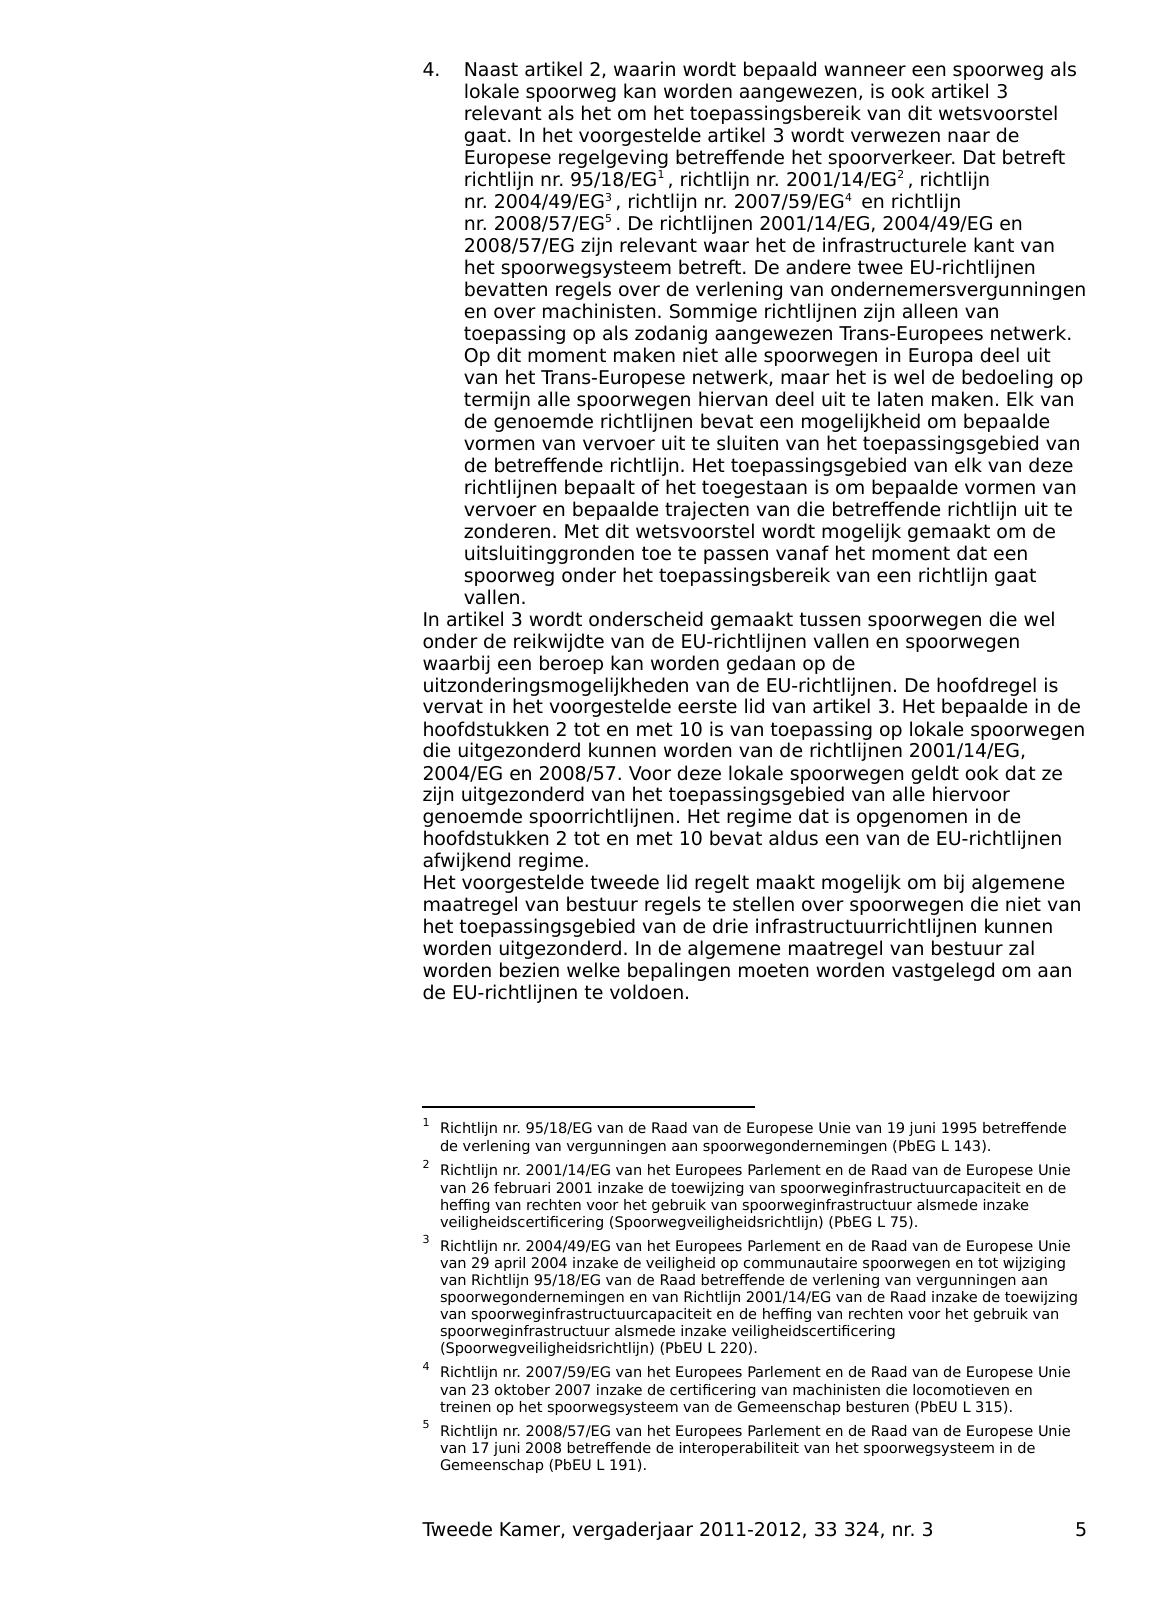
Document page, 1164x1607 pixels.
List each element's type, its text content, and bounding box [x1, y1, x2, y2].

text Richtlijn nr. 2007/59/EG van het Europees Parlement en de Raad van de Europese Unie van 23 oktober 2007 inzake de certificering van machinisten die locomotieven en treinen op het spoorwegsysteem van de Gemeenschap besturen (PbEU L 315). [422, 1360, 1087, 1416]
text Richtlijn nr. 2008/57/EG van het Europees Parlement en de Raad van de Europese Unie van 17 juni 2008 betreffende de interoperabiliteit van het spoorwegsysteem in de Gemeenschap (PbEU L 191). [422, 1418, 1087, 1474]
text Richtlijn nr. 2004/49/EG van het Europees Parlement en de Raad van de Europese Unie van 29 april 2004 inzake de veiligheid op communautaire spoorwegen en tot wijziging van Richtlijn 95/18/EG van de Raad betreffende de verlening van vergunningen aan spoorwegondernemingen en van Richtlijn 2001/14/EG van de Raad inzake de toewijzing van spoorweginfrastructuurcapaciteit en de heffing van rechten voor het gebruik van spoorweginfrastructuur alsmede inzake veiligheidscertificering (Spoorwegveiligheidsrichtlijn) (PbEU L 220). [422, 1233, 1087, 1357]
text 4. Naast artikel 2, waarin wordt bepaald wanneer een spoorweg als lokale spoorweg kan worden aangewezen, is ook artikel 3 relevant als het om het toepassingsbereik van dit wetsvoorstel gaat. In het voorgestelde artikel 3 wordt verwezen naar de Europese regelgeving betreffende het spoorverkeer. Dat betreft richtlijn nr. 95/18/EG, richtlijn nr. 2001/14/EG, richtlijn nr. 2004/49/EG, richtlijn nr. 2007/59/EG en richtlijn nr. 2008/57/EG. De richtlijnen 2001/14/EG, 2004/49/EG en 2008/57/EG zijn relevant waar het de infrastructurele kant van het spoorwegsysteem betreft. De andere twee EU-richtlijnen bevatten regels over de verlening van ondernemersvergunningen en over machinisten. Sommige richtlijnen zijn alleen van toepassing op als zodanig aangewezen Trans-Europees netwerk. Op dit moment maken niet alle spoorwegen in Europa deel uit van het Trans-Europese netwerk, maar het is wel de bedoeling op termijn alle spoorwegen hiervan deel uit te laten maken. Elk van de genoemde richtlijnen bevat een mogelijkheid om bepaalde vormen van vervoer uit te sluiten van het toepassingsgebied van de betreffende richtlijn. Het toepassingsgebied van elk van deze richtlijnen bepaalt of het toegestaan is om bepaalde vormen van vervoer en bepaalde trajecten van die betreffende richtlijn uit te zonderen. Met dit wetsvoorstel wordt mogelijk gemaakt om de uitsluitinggronden toe te passen vanaf het moment dat een spoorweg onder het toepassingsbereik van een richtlijn gaat vallen. [422, 59, 1087, 608]
text In artikel 3 wordt onderscheid gemaakt tussen spoorwegen die wel onder de reikwijdte van de EU-richtlijnen vallen en spoorwegen waarbij een beroep kan worden gedaan op de uitzonderingsmogelijkheden van de EU-richtlijnen. De hoofdregel is vervat in het voorgestelde eerste lid van artikel 3. Het bepaalde in de hoofdstukken 2 tot en met 10 is van toepassing op lokale spoorwegen die uitgezonderd kunnen worden van de richtlijnen 2001/14/EG, 2004/EG en 2008/57. Voor deze lokale spoorwegen geldt ook dat ze zijn uitgezonderd van het toepassingsgebied van alle hiervoor genoemde spoorrichtlijnen. Het regime dat is opgenomen in de hoofdstukken 2 tot en met 10 bevat aldus een van de EU-richtlijnen afwijkend regime. [422, 608, 1087, 872]
text Richtlijn nr. 2001/14/EG van het Europees Parlement en de Raad van de Europese Unie van 26 februari 2001 inzake de toewijzing van spoorweginfrastructuurcapaciteit en de heffing van rechten voor het gebruik van spoorweginfrastructuur alsmede inzake veiligheidscertificering (Spoorwegveiligheidsrichtlijn) (PbEG L 75). [422, 1158, 1087, 1231]
text Richtlijn nr. 95/18/EG van de Raad van de Europese Unie van 19 juni 1995 betreffende de verlening van vergunningen aan spoorwegondernemingen (PbEG L 143). [422, 1116, 1087, 1155]
text Het voorgestelde tweede lid regelt maakt mogelijk om bij algemene maatregel van bestuur regels te stellen over spoorwegen die niet van het toepassingsgebied van de drie infrastructuurrichtlijnen kunnen worden uitgezonderd. In de algemene maatregel van bestuur zal worden bezien welke bepalingen moeten worden vastgelegd om aan de EU-richtlijnen te voldoen. [422, 872, 1087, 1004]
